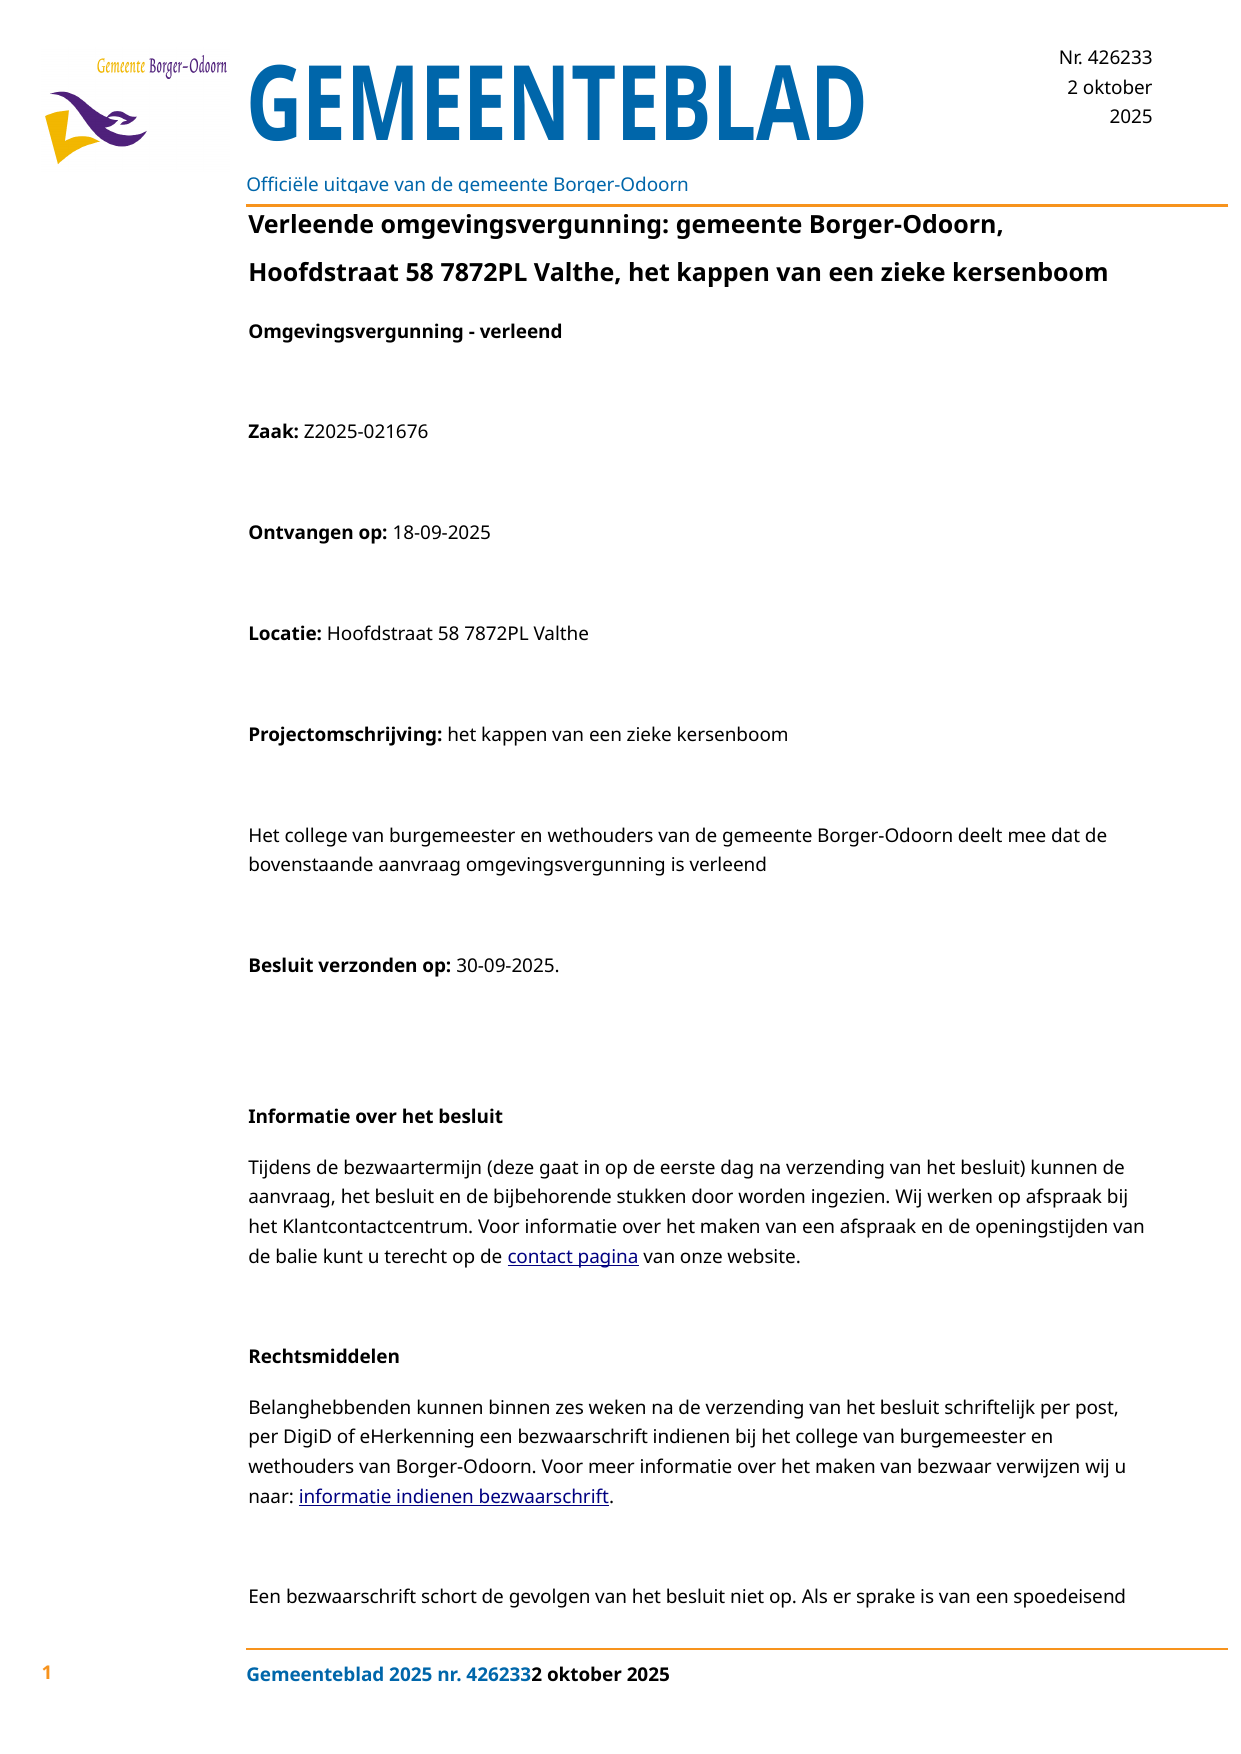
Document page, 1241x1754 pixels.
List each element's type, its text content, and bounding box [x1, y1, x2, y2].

text Besluit verzonden op: 30-09-2025. [248, 952, 1152, 978]
text Omgevingsvergunning - verleend [248, 318, 1152, 344]
text Rechtsmiddelen [248, 1344, 1152, 1369]
text Een bezwaarschrift schort de gevolgen van het besluit niet op. Als er sprake is van een spoedeisend [248, 1584, 1152, 1609]
text Ontvangen op: 18-09-2025 [248, 519, 1152, 545]
picture [41, 47, 231, 172]
text Belanghebbenden kunnen binnen zes weken na de verzending van het besluit schriftelijk per post, per DigiD of eHerkenning een bezwaarschrift indienen bij het college van burgemeester en wethouders van Borger-Odoorn. Voor meer informatie over het maken van bezwaar verwijzen wij u naar: informatie indienen bezwaarschrift. [248, 1394, 1152, 1509]
text Locatie: Hoofdstraat 58 7872PL Valthe [248, 620, 1152, 646]
text Tijdens de bezwaartermijn (deze gaat in op de eerste dag na verzending van het besluit) kunnen de aanvraag, het besluit en de bijbehorende stukken door worden ingezien. Wij werken op afspraak bij het Klantcontactcentrum. Voor informatie over het maken van een afspraak en de openingstijden van de balie kunt u terecht op de contact pagina van onze website. [248, 1154, 1152, 1269]
text Zaak: Z2025-021676 [248, 419, 1152, 444]
text Informatie over het besluit [248, 1104, 1152, 1129]
text Verleende omgevingsvergunning: gemeente Borger-Odoorn, Hoofdstraat 58 7872PL Valthe, het kappen van een zieke kersenboom [248, 207, 1152, 288]
text Projectomschrijving: het kappen van een zieke kersenboom [248, 721, 1152, 747]
text Het college van burgemeester en wethouders van de gemeente Borger-Odoorn deelt mee dat de bovenstaande aanvraag omgevingsvergunning is verleend [248, 822, 1152, 877]
